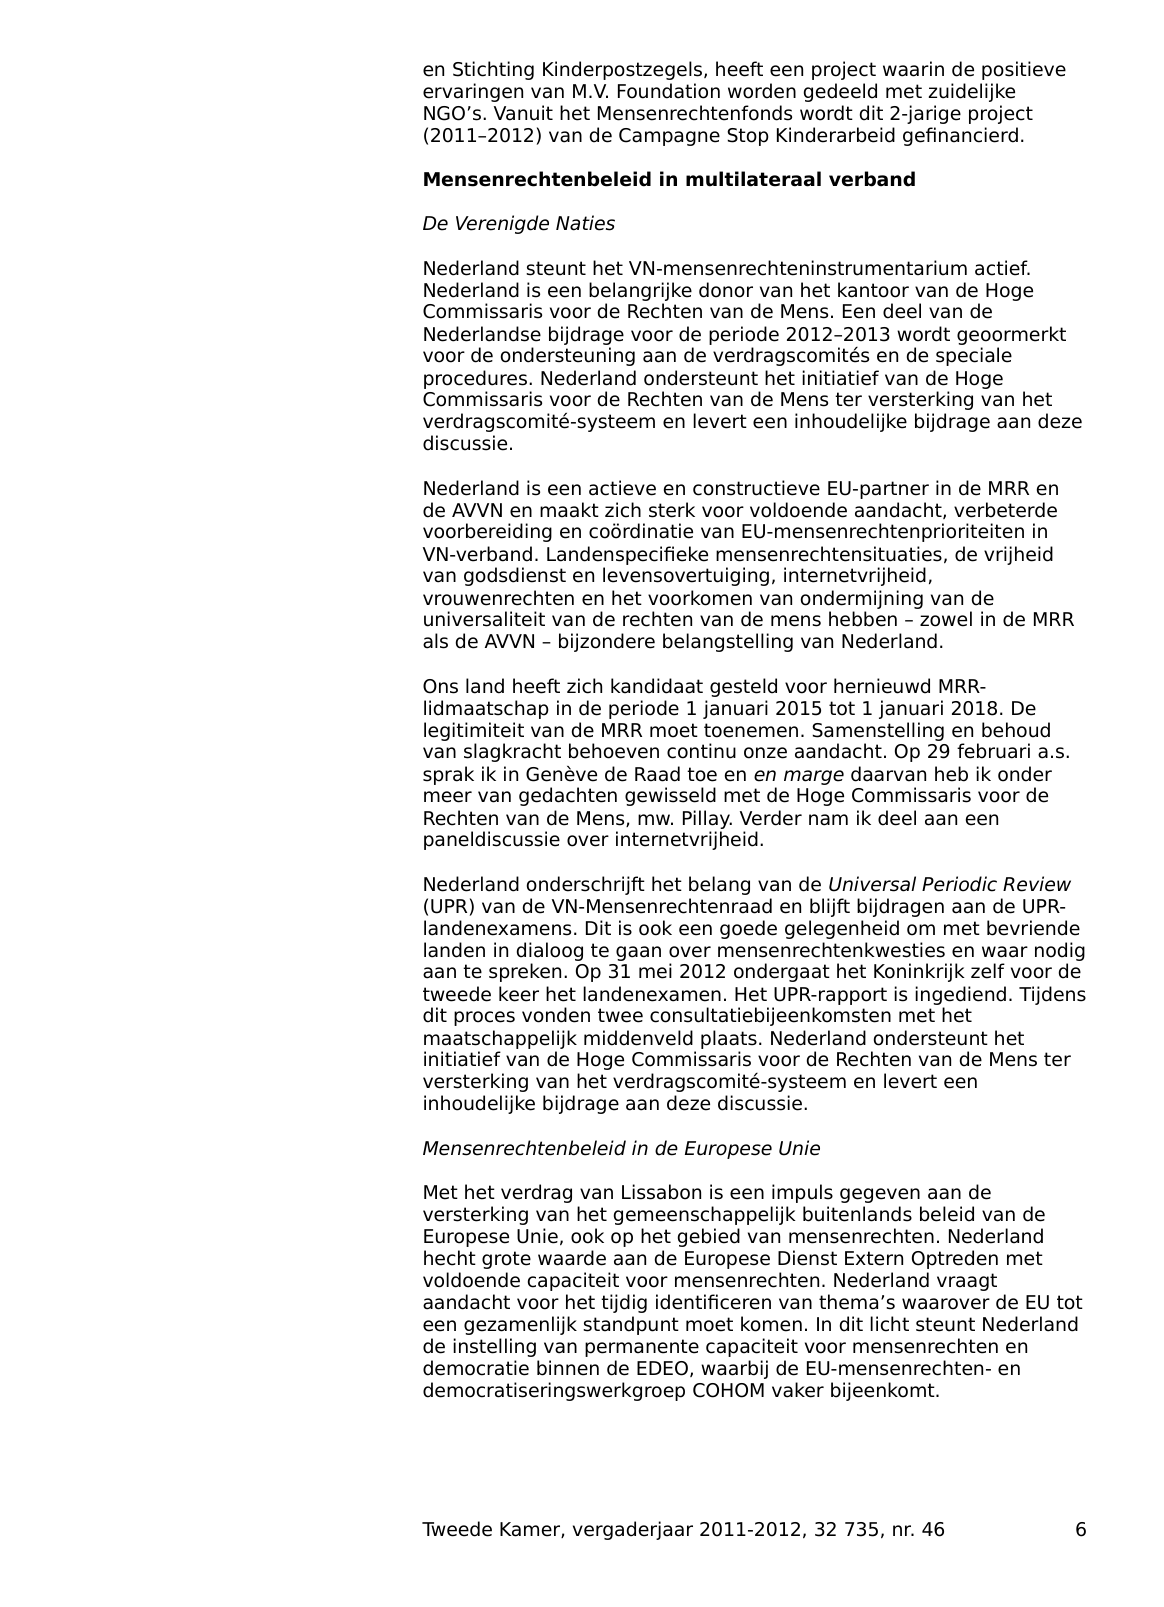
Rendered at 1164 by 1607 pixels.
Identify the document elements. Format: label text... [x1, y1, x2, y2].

text Nederland is een actieve en constructieve EU-partner in de MRR en de AVVN en maakt zich sterk voor voldoende aandacht, verbeterde voorbereiding en coördinatie van EU-mensenrechtenprioriteiten in VN-verband. Landenspecifieke mensenrechtensituaties, de vrijheid van godsdienst en levensovertuiging, internetvrijheid, vrouwenrechten en het voorkomen van ondermijning van de universaliteit van de rechten van de mens hebben – zowel in de MRR als de AVVN – bijzondere belangstelling van Nederland. [422, 477, 1087, 653]
text Nederland steunt het VN-mensenrechteninstrumentarium actief. Nederland is een belangrijke donor van het kantoor van de Hoge Commissaris voor de Rechten van de Mens. Een deel van de Nederlandse bijdrage voor de periode 2012–2013 wordt geoormerkt voor de ondersteuning aan de verdragscomités en de speciale procedures. Nederland ondersteunt het initiatief van de Hoge Commissaris voor de Rechten van de Mens ter versterking van het verdragscomité-systeem en levert een inhoudelijke bijdrage aan deze discussie. [422, 257, 1087, 455]
subtitle Mensenrechtenbeleid in multilateraal verband [422, 169, 1087, 191]
subtitle Mensenrechtenbeleid in de Europese Unie [422, 1137, 1087, 1159]
text Met het verdrag van Lissabon is een impuls gegeven aan de versterking van het gemeenschappelijk buitenlands beleid van de Europese Unie, ook op het gebied van mensenrechten. Nederland hecht grote waarde aan de Europese Dienst Extern Optreden met voldoende capaciteit voor mensenrechten. Nederland vraagt aandacht voor het tijdig identificeren van thema’s waarover de EU tot een gezamenlijk standpunt moet komen. In dit licht steunt Nederland de instelling van permanente capaciteit voor mensenrechten en democratie binnen de EDEO, waarbij de EU-mensenrechten- en democratiseringswerkgroep COHOM vaker bijeenkomt. [422, 1182, 1087, 1401]
text Ons land heeft zich kandidaat gesteld voor hernieuwd MRR-lidmaatschap in de periode 1 januari 2015 tot 1 januari 2018. De legitimiteit van de MRR moet toenemen. Samenstelling en behoud van slagkracht behoeven continu onze aandacht. Op 29 februari a.s. sprak ik in Genève de Raad toe en en marge daarvan heb ik onder meer van gedachten gewisseld met de Hoge Commissaris voor de Rechten van de Mens, mw. Pillay. Verder nam ik deel aan een paneldiscussie over internetvrijheid. [422, 676, 1087, 851]
text Nederland onderschrijft het belang van de Universal Periodic Review (UPR) van de VN-Mensenrechtenraad en blijft bijdragen aan de UPR-landenexamens. Dit is ook een goede gelegenheid om met bevriende landen in dialoog te gaan over mensenrechtenkwesties en waar nodig aan te spreken. Op 31 mei 2012 ondergaat het Koninkrijk zelf voor de tweede keer het landenexamen. Het UPR-rapport is ingediend. Tijdens dit proces vonden twee consultatiebijeenkomsten met het maatschappelijk middenveld plaats. Nederland ondersteunt het initiatief van de Hoge Commissaris voor de Rechten van de Mens ter versterking van het verdragscomité-systeem en levert een inhoudelijke bijdrage aan deze discussie. [422, 873, 1087, 1115]
subtitle De Verenigde Naties [422, 213, 1087, 235]
text en Stichting Kinderpostzegels, heeft een project waarin de positieve ervaringen van M.V. Foundation worden gedeeld met zuidelijke NGO’s. Vanuit het Mensenrechtenfonds wordt dit 2-jarige project (2011–2012) van de Campagne Stop Kinderarbeid gefinancierd. [422, 59, 1087, 147]
